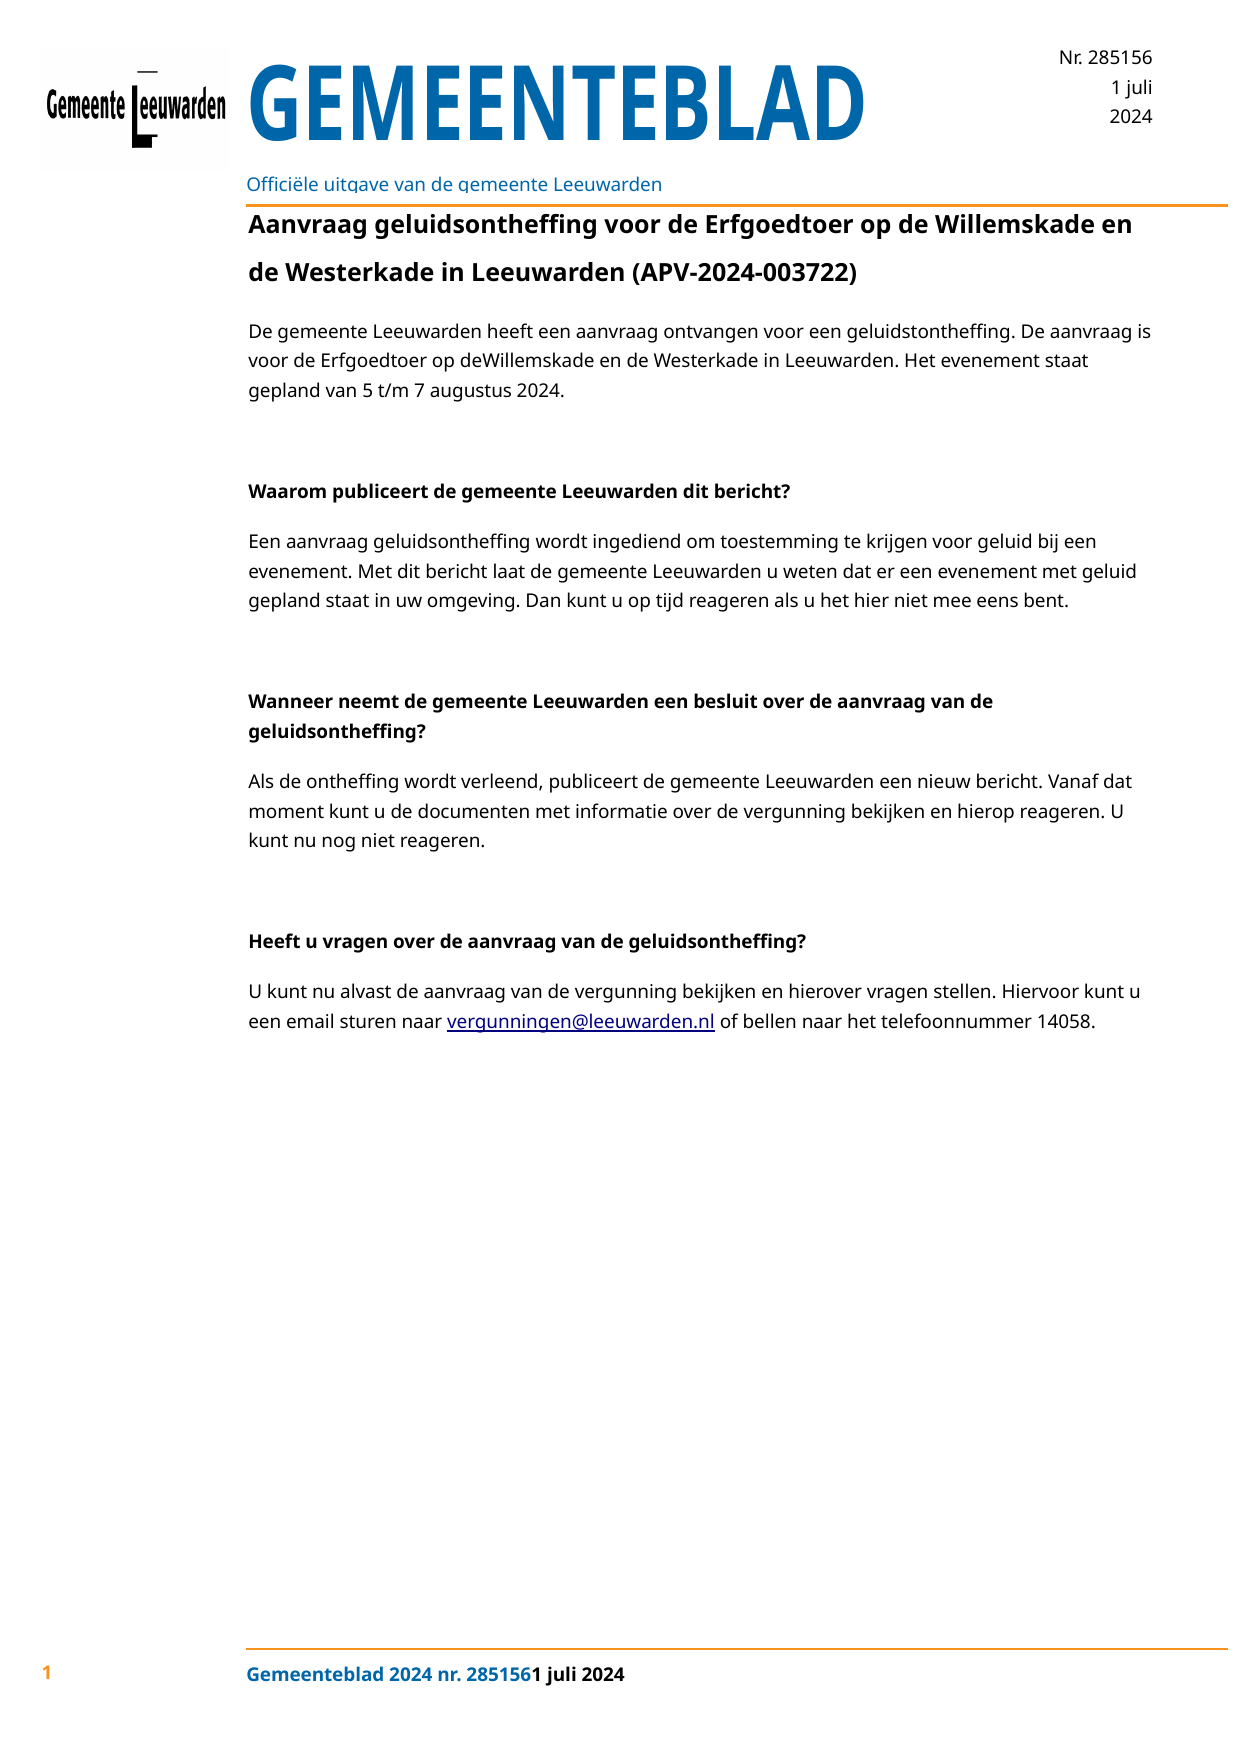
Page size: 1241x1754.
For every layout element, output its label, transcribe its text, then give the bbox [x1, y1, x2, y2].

text De gemeente Leeuwarden heeft een aanvraag ontvangen voor een geluidstontheffing. De aanvraag is voor de Erfgoedtoer op deWillemskade en de Westerkade in Leeuwarden. Het evenement staat gepland van 5 t/m 7 augustus 2024. [248, 318, 1152, 403]
text Wanneer neemt de gemeente Leeuwarden een besluit over de aanvraag van de geluidsontheffing? [248, 688, 1152, 744]
text Als de ontheffing wordt verleend, publiceert de gemeente Leeuwarden een nieuw bericht. Vanaf dat moment kunt u de documenten met informatie over de vergunning bekijken en hierop reageren. U kunt nu nog niet reageren. [248, 768, 1152, 853]
text Aanvraag geluidsontheffing voor de Erfgoedtoer op de Willemskade en de Westerkade in Leeuwarden (APV-2024-003722) [248, 207, 1152, 288]
text Waarom publiceert de gemeente Leeuwarden dit bericht? [248, 478, 1152, 504]
text U kunt nu alvast de aanvraag van de vergunning bekijken en hierover vragen stellen. Hiervoor kunt u een email sturen naar vergunningen@leeuwarden.nl of bellen naar het telefoonnummer 14058. [248, 979, 1152, 1034]
picture [41, 47, 231, 172]
text Heeft u vragen over de aanvraag van de geluidsontheffing? [248, 928, 1152, 954]
text Een aanvraag geluidsontheffing wordt ingediend om toestemming te krijgen voor geluid bij een evenement. Met dit bericht laat de gemeente Leeuwarden u weten dat er een evenement met geluid gepland staat in uw omgeving. Dan kunt u op tijd reageren als u het hier niet mee eens bent. [248, 528, 1152, 613]
